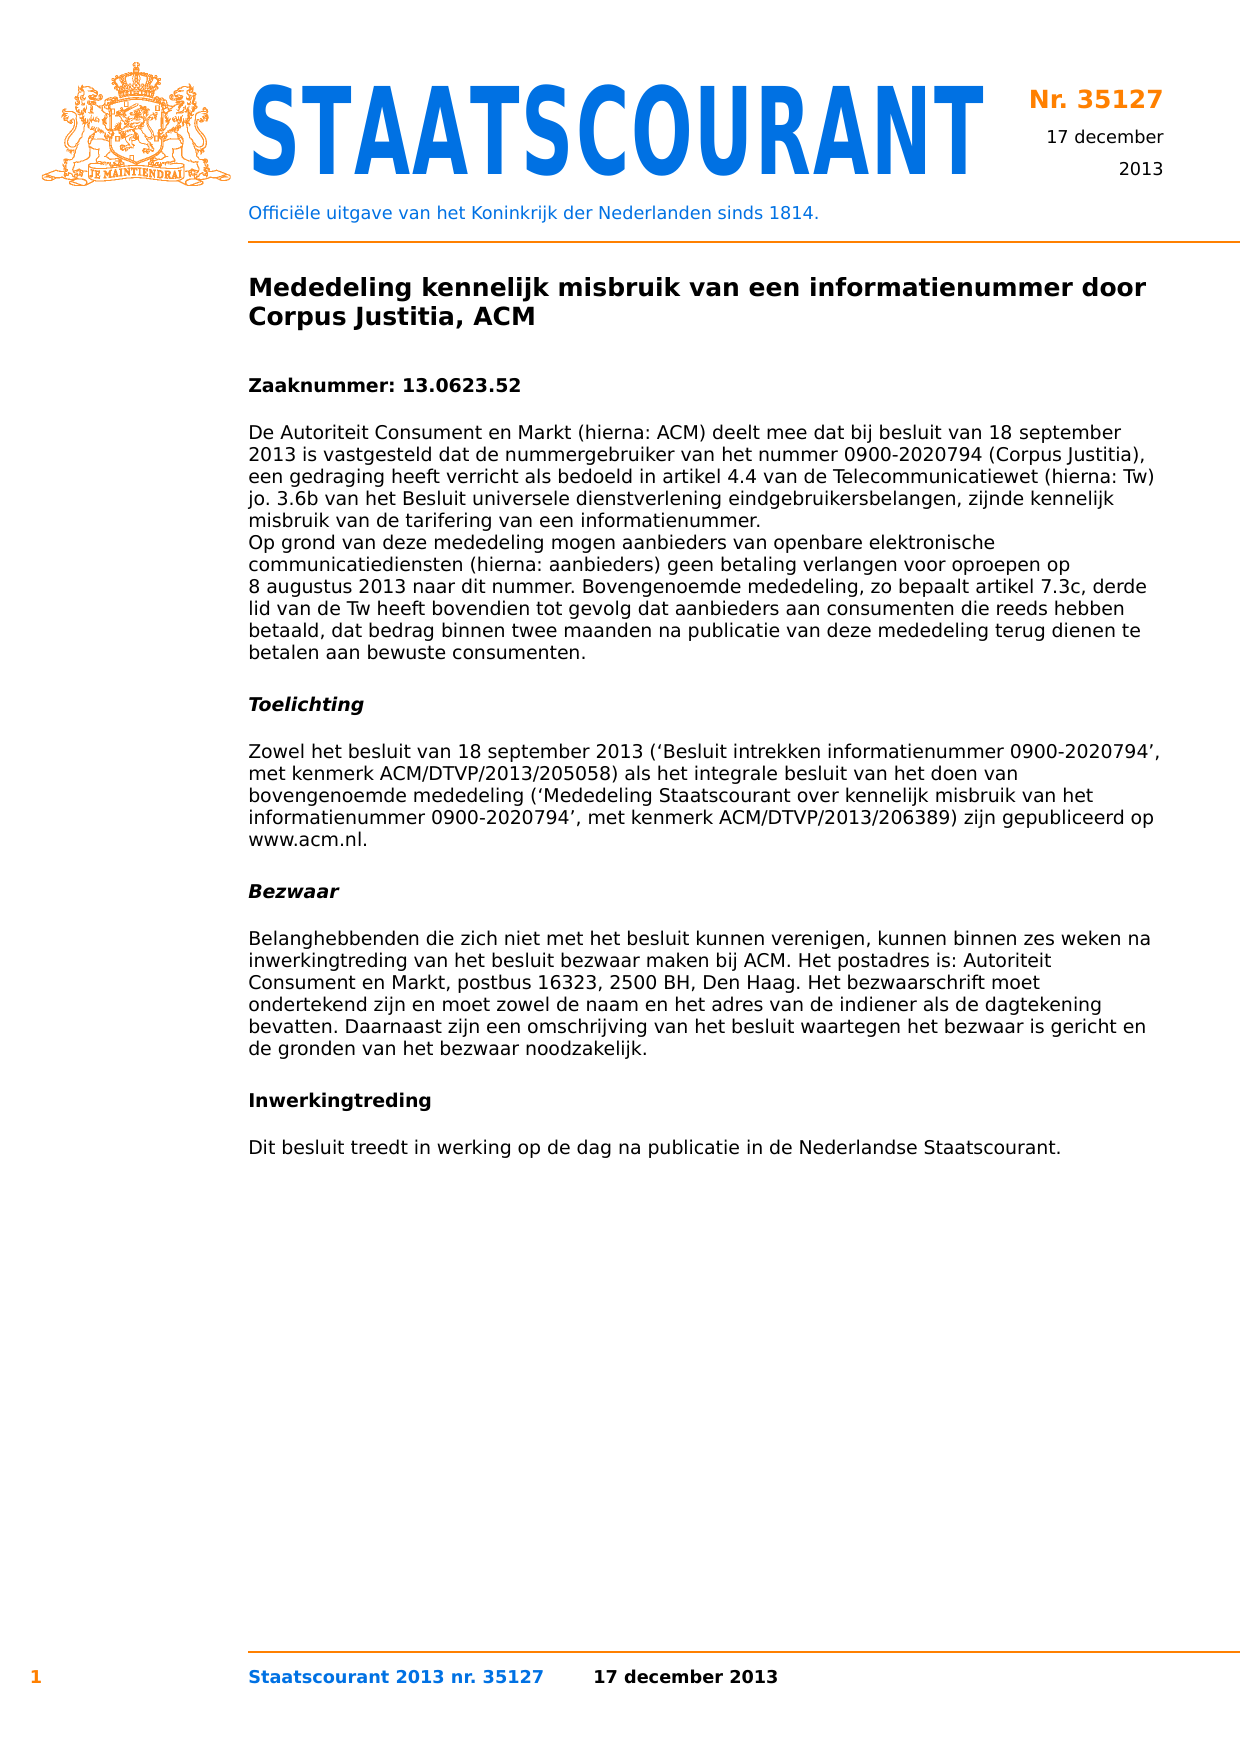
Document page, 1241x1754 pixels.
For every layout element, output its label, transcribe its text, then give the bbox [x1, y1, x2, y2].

table_header [25, 62, 248, 241]
subtitle Zaaknummer: 13.0623.52 [248, 375, 1163, 397]
table_header STAATSCOURANT [248, 62, 998, 203]
text Belanghebbenden die zich niet met het besluit kunnen verenigen, kunnen binnen zes weken na inwerkingtreding van het besluit bezwaar maken bij ACM. Het postadres is: Autoriteit Consument en Markt, postbus 16323, 2500 BH, Den Haag. Het bezwaarschrift moet ondertekend zijn en moet zowel de naam en het adres van de indiener als de dagtekening bevatten. Daarnaast zijn een omschrijving van het besluit waartegen het bezwaar is gericht en de gronden van het bezwaar noodzakelijk. [248, 928, 1163, 1059]
text Zowel het besluit van 18 september 2013 (‘Besluit intrekken informatienummer 0900-2020794’, met kenmerk ACM/DTVP/2013/205058) als het integrale besluit van het doen van bovengenoemde mededeling (‘Mededeling Staatscourant over kennelijk misbruik van het informatienummer 0900-2020794’, met kenmerk ACM/DTVP/2013/206389) zijn gepubliceerd op www.acm.nl. [248, 741, 1163, 851]
table_header Nr. 35127 [998, 62, 1240, 121]
table_cell 2013 [998, 153, 1240, 203]
text Dit besluit treedt in werking op de dag na publicatie in de Nederlandse Staatscourant. [248, 1137, 1163, 1158]
subtitle Bezwaar [248, 881, 1163, 903]
subtitle Mededeling kennelijk misbruik van een informatienummer door Corpus Justitia, ACM [248, 273, 1163, 331]
subtitle Toelichting [248, 694, 1163, 716]
text Op grond van deze mededeling mogen aanbieders van openbare elektronische communicatiediensten (hierna: aanbieders) geen betaling verlangen voor oproepen op 8 augustus 2013 naar dit nummer. Bovengenoemde mededeling, zo bepaalt artikel 7.3c, derde lid van de Tw heeft bovendien tot gevolg dat aanbieders aan consumenten die reeds hebben betaald, dat bedrag binnen twee maanden na publicatie van deze mededeling terug dienen te betalen aan bewuste consumenten. [248, 532, 1163, 664]
picture [41, 62, 231, 186]
subtitle Inwerkingtreding [248, 1089, 1163, 1112]
table_cell 17 december [998, 121, 1240, 153]
table_cell Officiële uitgave van het Koninkrijk der Nederlanden sinds 1814. [248, 203, 1240, 241]
text De Autoriteit Consument en Markt (hierna: ACM) deelt mee dat bij besluit van 18 september 2013 is vastgesteld dat de nummergebruiker van het nummer 0900-2020794 (Corpus Justitia), een gedraging heeft verricht als bedoeld in artikel 4.4 van de Telecommunicatiewet (hierna: Tw) jo. 3.6b van het Besluit universele dienstverlening eindgebruikersbelangen, zijnde kennelijk misbruik van de tarifering van een informatienummer. [248, 422, 1163, 532]
